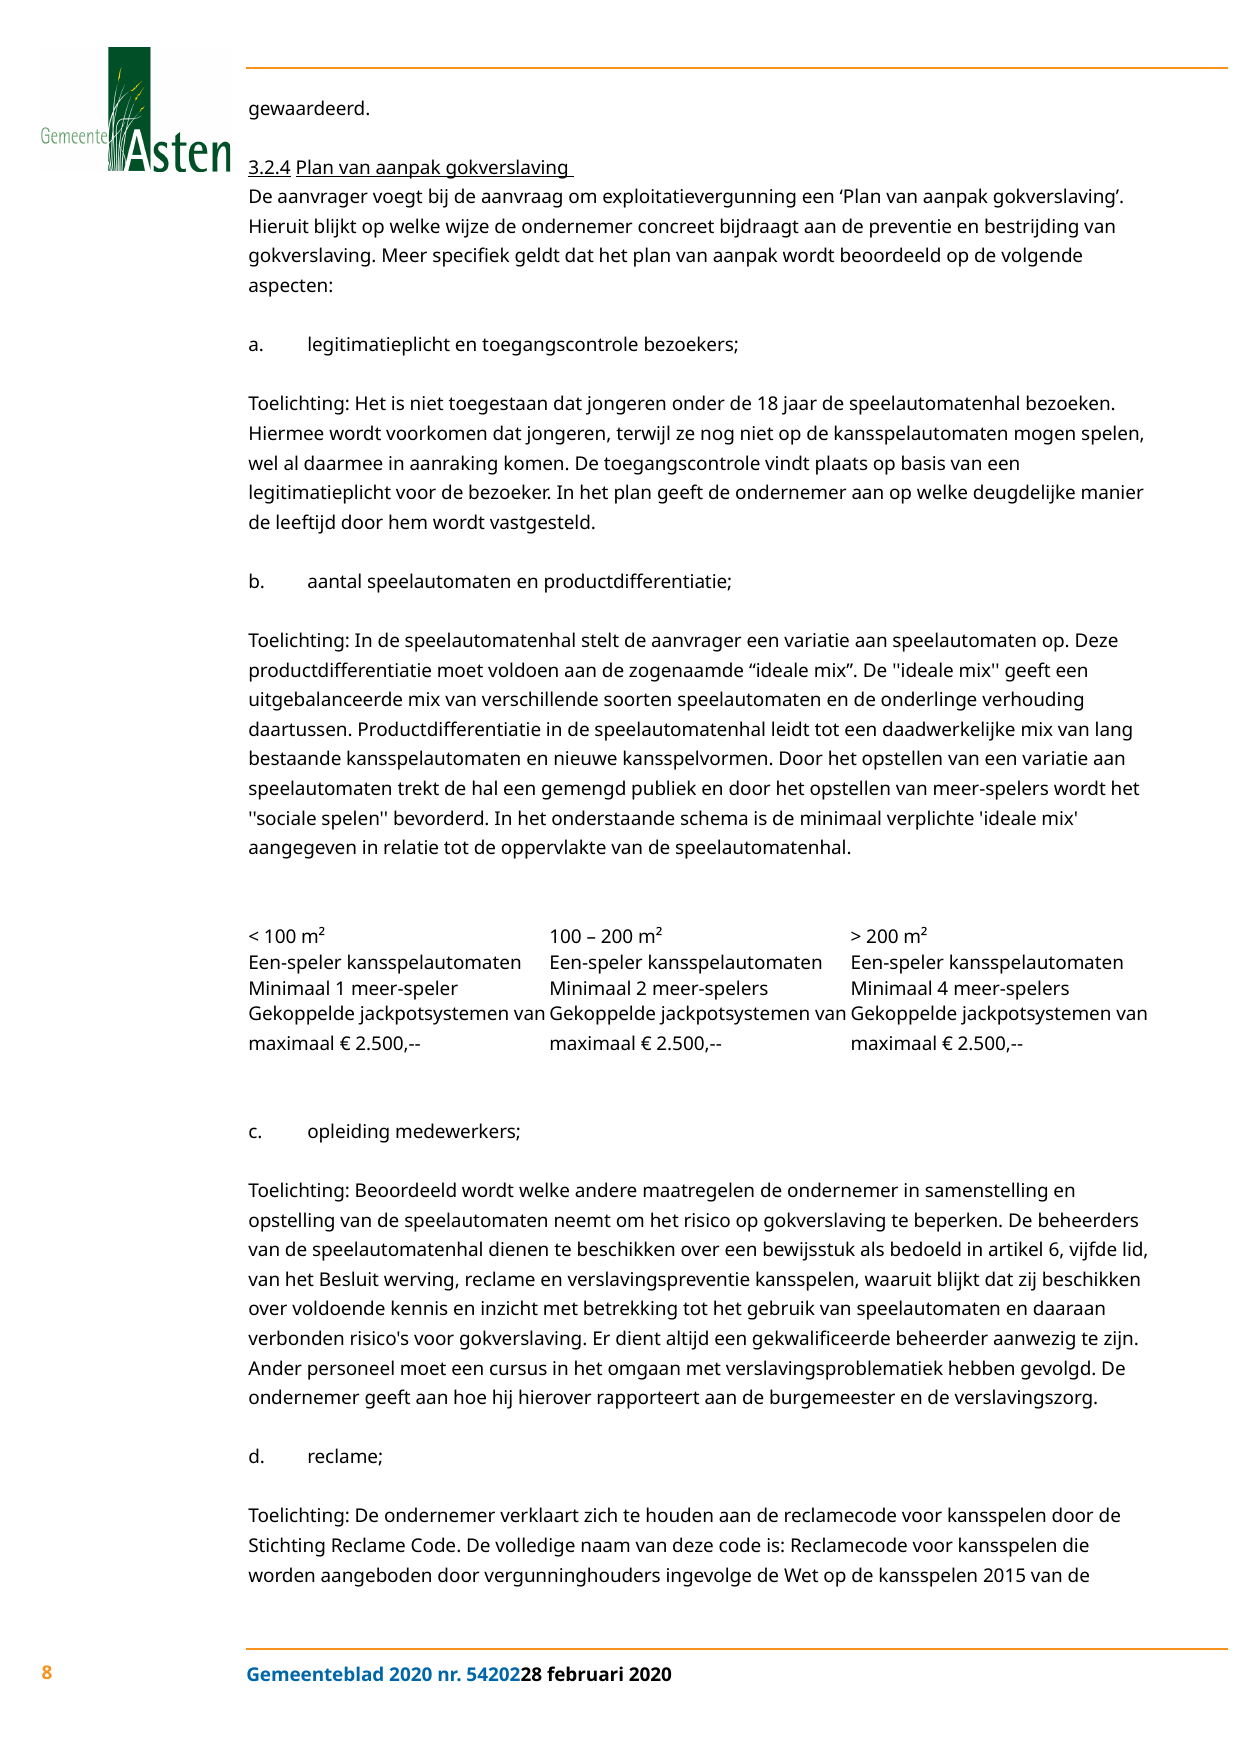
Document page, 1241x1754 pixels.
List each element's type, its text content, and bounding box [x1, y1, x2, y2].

list legitimatieplicht en toegangscontrole bezoekers; [248, 331, 1152, 357]
table_cell Een-speler kansspelautomaten [850, 949, 1152, 975]
table_cell Minimaal 4 meer-spelers [850, 975, 1152, 1000]
text 3.2.4 Plan van aanpak gokverslaving [248, 154, 1152, 180]
list opleiding medewerkers; [248, 1118, 1152, 1144]
text De aanvrager voegt bij de aanvraag om exploitatievergunning een ‘Plan van aanpak gokverslaving’. Hieruit blijkt op welke wijze de ondernemer concreet bijdraagt aan de preventie en bestrijding van gokverslaving. Meer specifiek geldt dat het plan van aanpak wordt beoordeeld op de volgende aspecten: [248, 183, 1152, 298]
text Toelichting: De ondernemer verklaart zich te houden aan de reclamecode voor kansspelen door de Stichting Reclame Code. De volledige naam van deze code is: Reclamecode voor kansspelen die worden aangeboden door vergunninghouders ingevolge de Wet op de kansspelen 2015 van de [248, 1503, 1152, 1588]
text gewaardeerd. [248, 95, 1152, 121]
table_cell Minimaal 2 meer-spelers [549, 975, 850, 1000]
table_header < 100 m² [248, 923, 549, 949]
text Toelichting: In de speelautomatenhal stelt de aanvrager een variatie aan speelautomaten op. Deze productdifferentiatie moet voldoen aan de zogenaamde “ideale mix”. De ''ideale mix'' geeft een uitgebalanceerde mix van verschillende soorten speelautomaten en de onderlinge verhouding daartussen. Productdifferentiatie in de speelautomatenhal leidt tot een daadwerkelijke mix van lang bestaande kansspelautomaten en nieuwe kansspelvormen. Door het opstellen van een variatie aan speelautomaten trekt de hal een gemengd publiek en door het opstellen van meer-spelers wordt het ''sociale spelen'' bevorderd. In het onderstaande schema is de minimaal verplichte 'ideale mix' aangegeven in relatie tot de oppervlakte van de speelautomatenhal. [248, 627, 1152, 860]
table_cell Een-speler kansspelautomaten [549, 949, 850, 975]
text Toelichting: Het is niet toegestaan dat jongeren onder de 18 jaar de speelautomatenhal bezoeken. Hiermee wordt voorkomen dat jongeren, terwijl ze nog niet op de kansspelautomaten mogen spelen, wel al daarmee in aanraking komen. De toegangscontrole vindt plaats op basis van een legitimatieplicht voor de bezoeker. In het plan geeft de ondernemer aan op welke deugdelijke manier de leeftijd door hem wordt vastgesteld. [248, 391, 1152, 535]
table_cell Minimaal 1 meer-speler [248, 975, 549, 1000]
text Toelichting: Beoordeeld wordt welke andere maatregelen de ondernemer in samenstelling en opstelling van de speelautomaten neemt om het risico op gokverslaving te beperken. De beheerders van de speelautomatenhal dienen te beschikken over een bewijsstuk als bedoeld in artikel 6, vijfde lid, van het Besluit werving, reclame en verslavingspreventie kansspelen, waaruit blijkt dat zij beschikken over voldoende kennis en inzicht met betrekking tot het gebruik van speelautomaten en daaraan verbonden risico's voor gokverslaving. Er dient altijd een gekwalificeerde beheerder aanwezig te zijn. Ander personeel moet een cursus in het omgaan met verslavingsproblematiek hebben gevolgd. De ondernemer geeft aan hoe hij hierover rapporteert aan de burgemeester en de verslavingszorg. [248, 1177, 1152, 1410]
table_cell Gekoppelde jackpotsystemen van maximaal € 2.500,-- [549, 1000, 850, 1056]
list aantal speelautomaten en productdifferentiatie; [248, 568, 1152, 594]
table_header > 200 m² [850, 923, 1152, 949]
table_cell Een-speler kansspelautomaten [248, 949, 549, 975]
table_cell Gekoppelde jackpotsystemen van maximaal € 2.500,-- [248, 1000, 549, 1056]
table_header 100 – 200 m² [549, 923, 850, 949]
table_cell Gekoppelde jackpotsystemen van maximaal € 2.500,-- [850, 1000, 1152, 1056]
picture [41, 47, 231, 172]
list reclame; [248, 1443, 1152, 1469]
